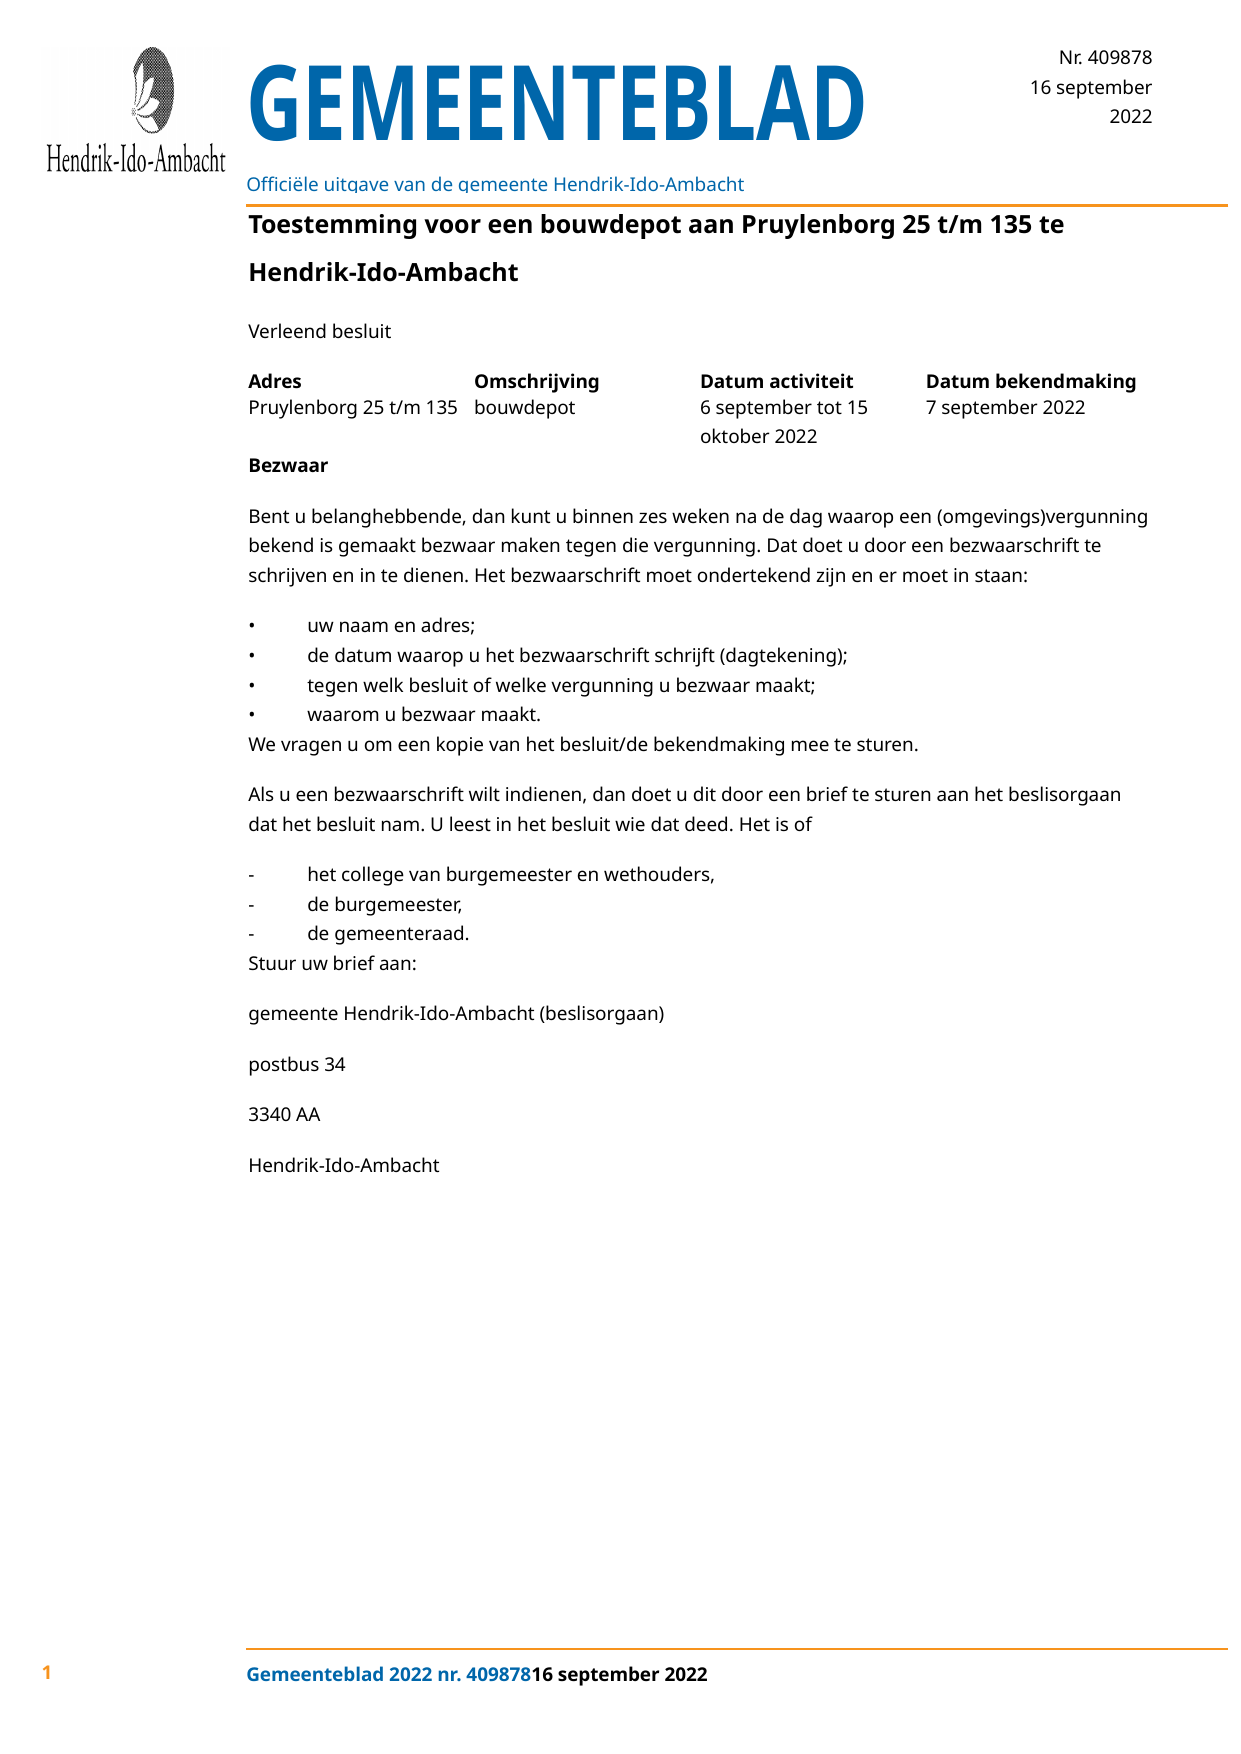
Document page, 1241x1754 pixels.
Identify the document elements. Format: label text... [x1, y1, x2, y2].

list tegen welk besluit of welke vergunning u bezwaar maakt; [248, 672, 1152, 698]
text Verleend besluit [248, 318, 1152, 344]
text Bent u belanghebbende, dan kunt u binnen zes weken na de dag waarop een (omgevings)vergunning bekend is gemaakt bezwaar maken tegen die vergunning. Dat doet u door een bezwaarschrift te schrijven en in te dienen. Het bezwaarschrift moet ondertekend zijn en er moet in staan: [248, 503, 1152, 588]
text Hendrik-Ido-Ambacht [248, 1152, 1152, 1178]
list de datum waarop u het bezwaarschrift schrijft (dagtekening); [248, 642, 1152, 668]
text Stuur uw brief aan: [248, 950, 1152, 976]
table_header Datum activiteit [700, 369, 926, 394]
table_cell 6 september tot 15 oktober 2022 [700, 394, 926, 449]
list het college van burgemeester en wethouders, [248, 861, 1152, 887]
list de gemeenteraad. [248, 921, 1152, 946]
table_cell Pruylenborg 25 t/m 135 [248, 394, 474, 449]
text Als u een bezwaarschrift wilt indienen, dan doet u dit door een brief te sturen aan het beslisorgaan dat het besluit nam. U leest in het besluit wie dat deed. Het is of [248, 781, 1152, 837]
text 3340 AA [248, 1101, 1152, 1127]
text Bezwaar [248, 453, 1152, 478]
text gemeente Hendrik-Ido-Ambacht (beslisorgaan) [248, 1001, 1152, 1026]
list uw naam en adres; [248, 613, 1152, 638]
table_cell bouwdepot [474, 394, 700, 449]
table_cell 7 september 2022 [926, 394, 1152, 449]
list waarom u bezwaar maakt. [248, 701, 1152, 727]
list de burgemeester, [248, 891, 1152, 917]
picture [41, 47, 231, 172]
table_header Adres [248, 369, 474, 394]
text Toestemming voor een bouwdepot aan Pruylenborg 25 t/m 135 te Hendrik-Ido-Ambacht [248, 207, 1152, 288]
table_header Datum bekendmaking [926, 369, 1152, 394]
text postbus 34 [248, 1051, 1152, 1077]
table_header Omschrijving [474, 369, 700, 394]
text We vragen u om een kopie van het besluit/de bekendmaking mee te sturen. [248, 731, 1152, 757]
